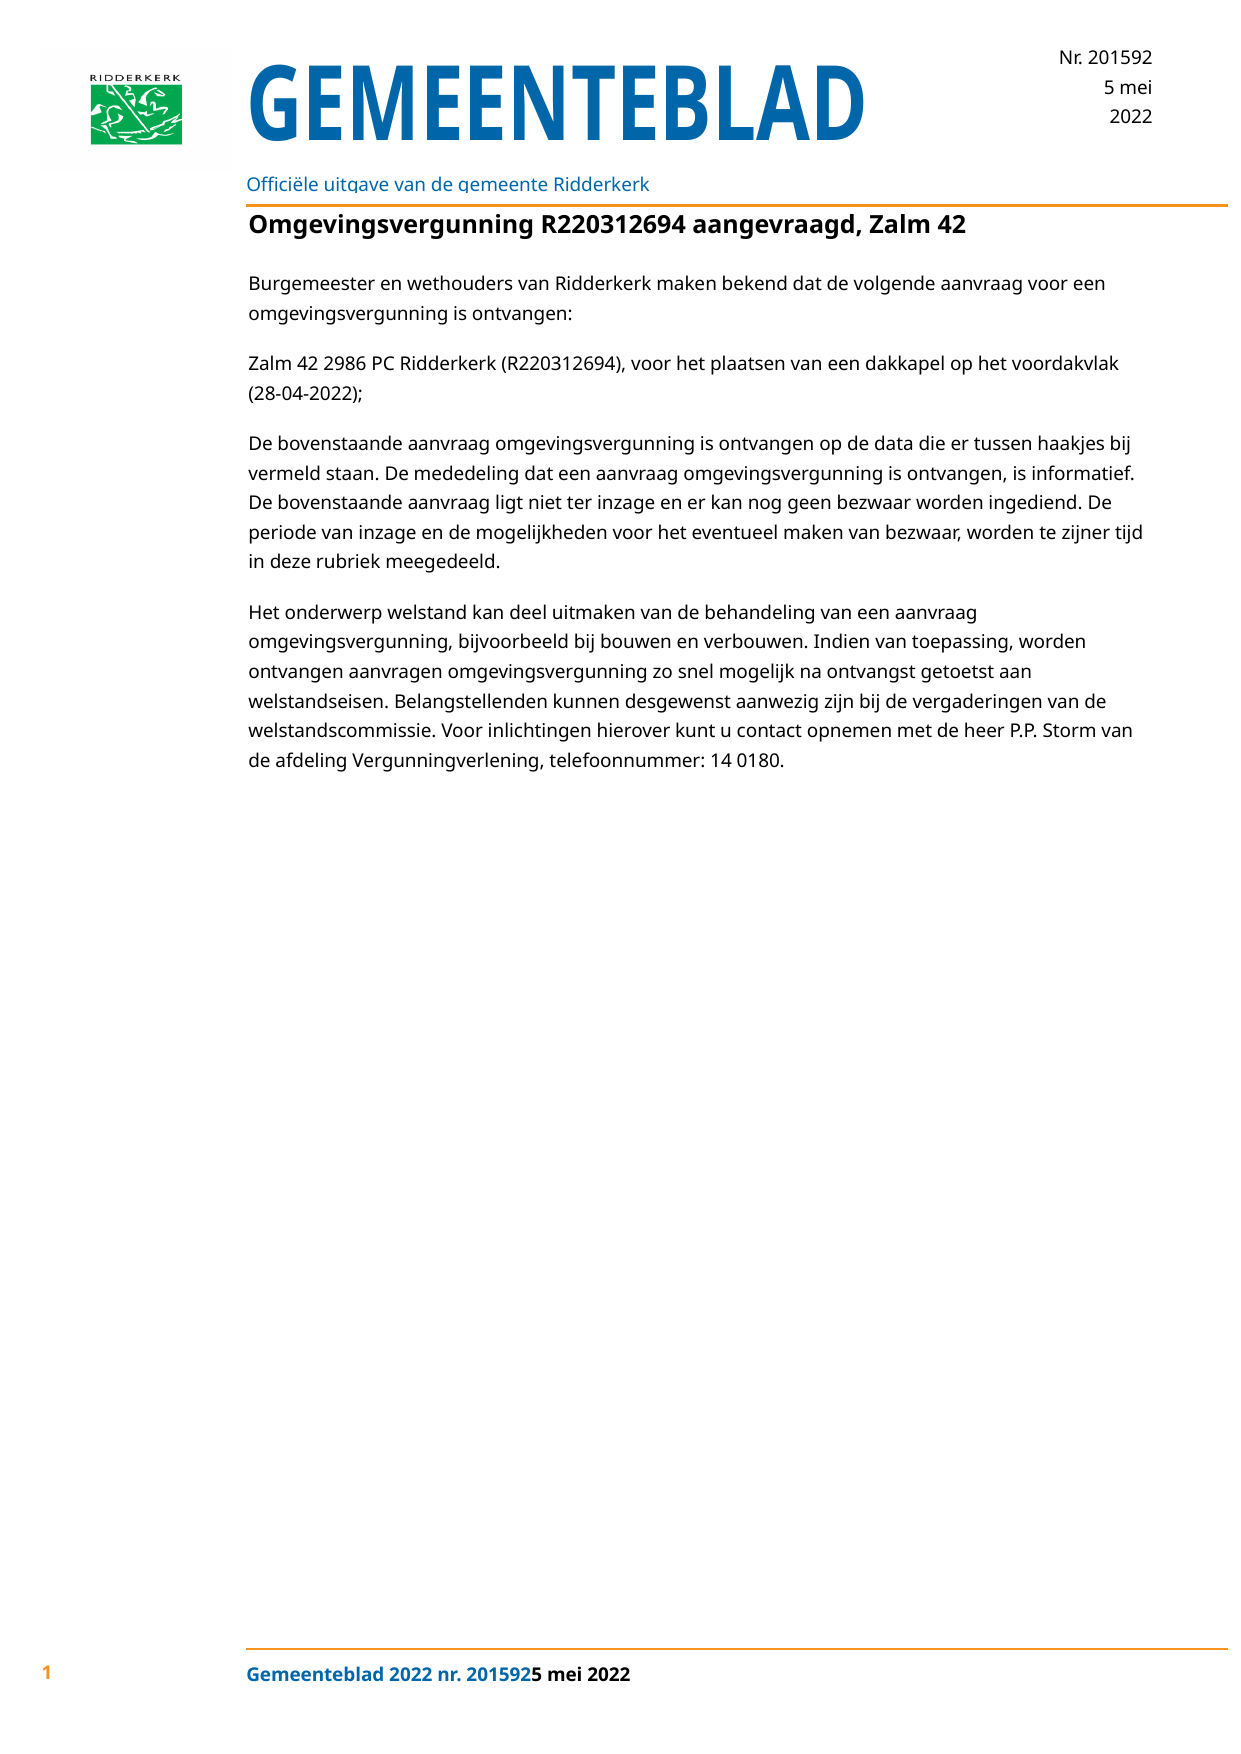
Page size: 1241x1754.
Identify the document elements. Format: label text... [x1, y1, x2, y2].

text Burgemeester en wethouders van Ridderkerk maken bekend dat de volgende aanvraag voor een omgevingsvergunning is ontvangen: [248, 270, 1152, 326]
picture [41, 47, 231, 172]
text Zalm 42 2986 PC Ridderkerk (R220312694), voor het plaatsen van een dakkapel op het voordakvlak (28-04-2022); [248, 350, 1152, 406]
text De bovenstaande aanvraag omgevingsvergunning is ontvangen op de data die er tussen haakjes bij vermeld staan. De mededeling dat een aanvraag omgevingsvergunning is ontvangen, is informatief. De bovenstaande aanvraag ligt niet ter inzage en er kan nog geen bezwaar worden ingediend. De periode van inzage en de mogelijkheden voor het eventueel maken van bezwaar, worden te zijner tijd in deze rubriek meegedeeld. [248, 430, 1152, 574]
text Het onderwerp welstand kan deel uitmaken van de behandeling van een aanvraag omgevingsvergunning, bijvoorbeeld bij bouwen en verbouwen. Indien van toepassing, worden ontvangen aanvragen omgevingsvergunning zo snel mogelijk na ontvangst getoetst aan welstandseisen. Belangstellenden kunnen desgewenst aanwezig zijn bij de vergaderingen van de welstandscommissie. Voor inlichtingen hierover kunt u contact opnemen met de heer P.P. Storm van de afdeling Vergunningverlening, telefoonnummer: 14 0180. [248, 599, 1152, 773]
text Omgevingsvergunning R220312694 aangevraagd, Zalm 42 [248, 207, 1152, 241]
